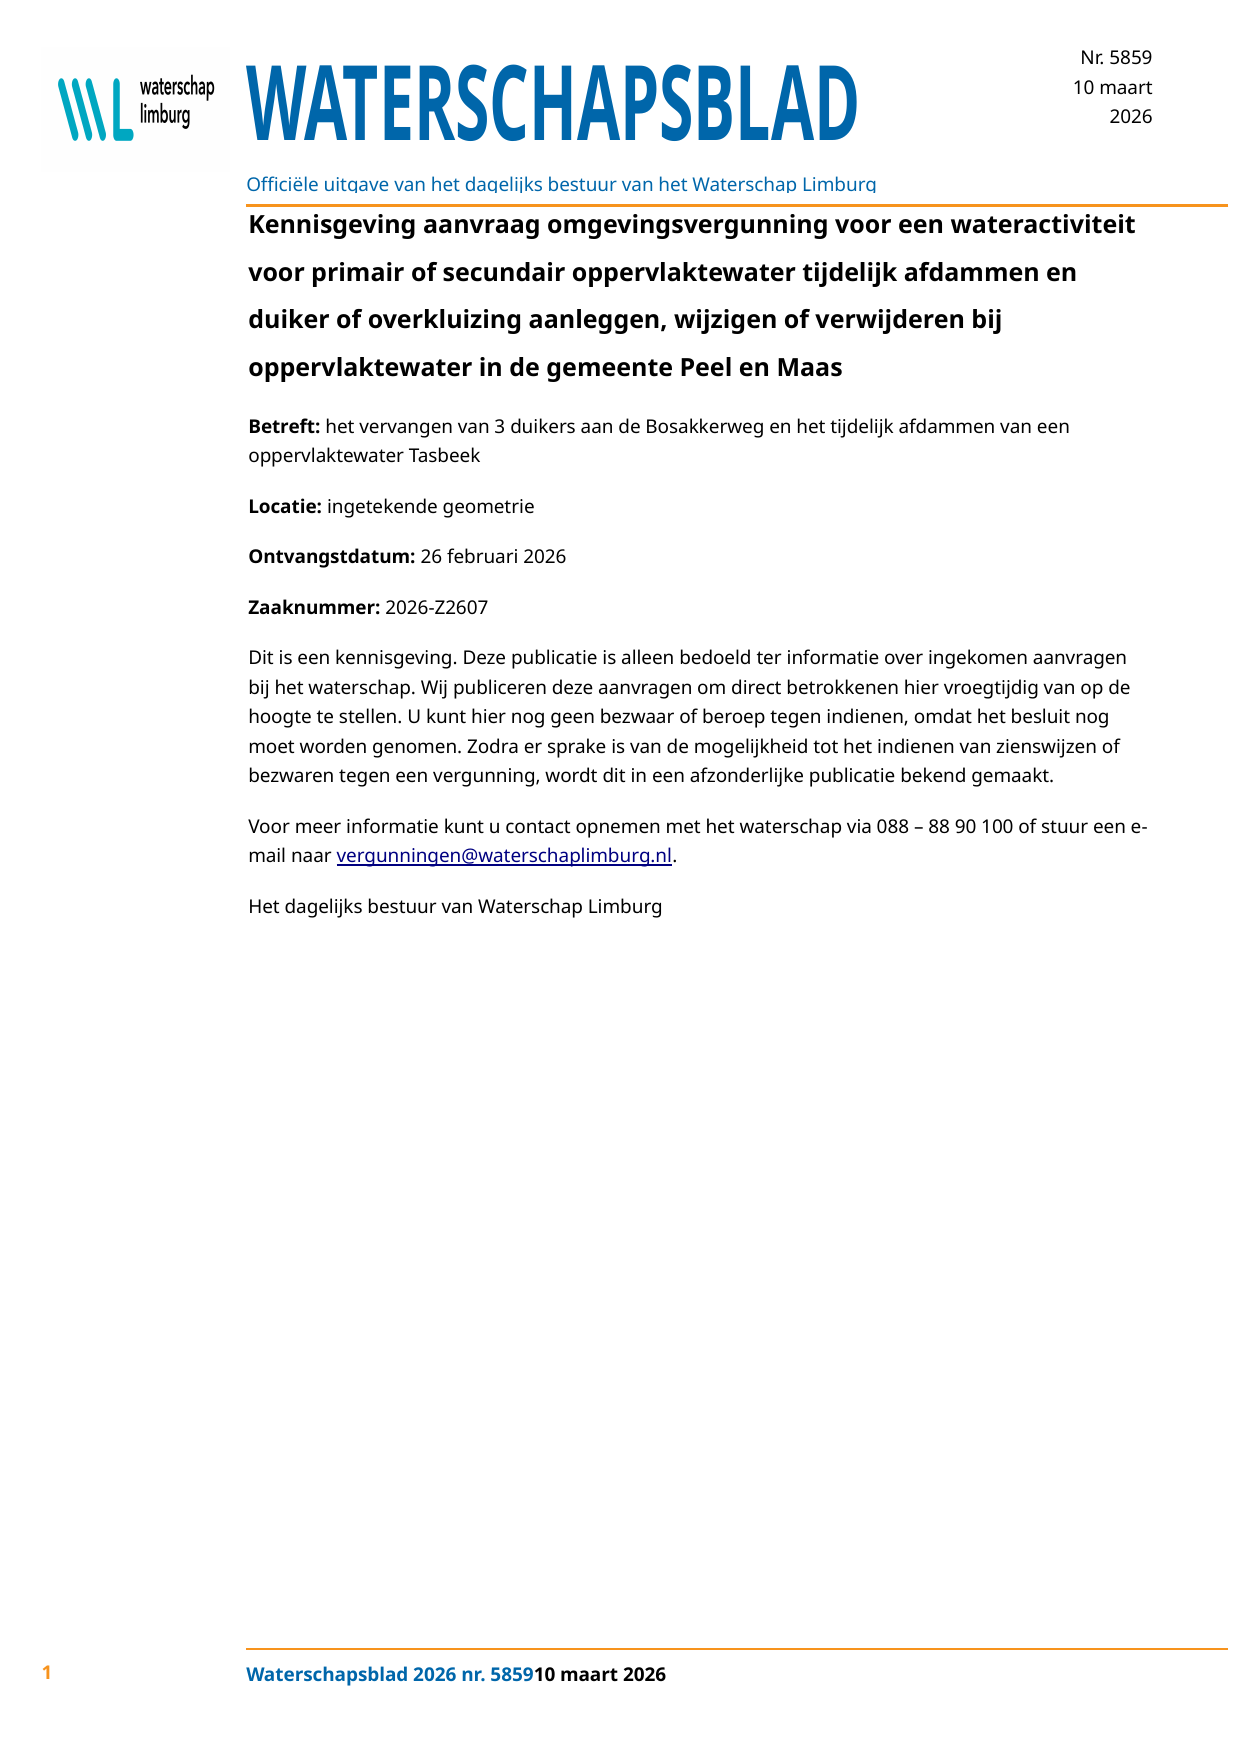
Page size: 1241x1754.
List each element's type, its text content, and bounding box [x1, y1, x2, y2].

text Locatie: ingetekende geometrie [248, 493, 1152, 519]
text Dit is een kennisgeving. Deze publicatie is alleen bedoeld ter informatie over ingekomen aanvragen bij het waterschap. Wij publiceren deze aanvragen om direct betrokkenen hier vroegtijdig van op de hoogte te stellen. U kunt hier nog geen bezwaar of beroep tegen indienen, omdat het besluit nog moet worden genomen. Zodra er sprake is van de mogelijkheid tot het indienen van zienswijzen of bezwaren tegen een vergunning, wordt dit in een afzonderlijke publicatie bekend gemaakt. [248, 644, 1152, 788]
text Het dagelijks bestuur van Waterschap Limburg [248, 893, 1152, 919]
text Betreft: het vervangen van 3 duikers aan de Bosakkerweg en het tijdelijk afdammen van een oppervlaktewater Tasbeek [248, 413, 1152, 468]
text Kennisgeving aanvraag omgevingsvergunning voor een wateractiviteit voor primair of secundair oppervlaktewater tijdelijk afdammen en duiker of overkluizing aanleggen, wijzigen of verwijderen bij oppervlaktewater in de gemeente Peel en Maas [248, 207, 1152, 384]
picture [41, 47, 231, 172]
text Zaaknummer: 2026-Z2607 [248, 594, 1152, 620]
text Voor meer informatie kunt u contact opnemen met het waterschap via 088 – 88 90 100 of stuur een e-mail naar vergunningen@waterschaplimburg.nl. [248, 813, 1152, 868]
text Ontvangstdatum: 26 februari 2026 [248, 543, 1152, 569]
